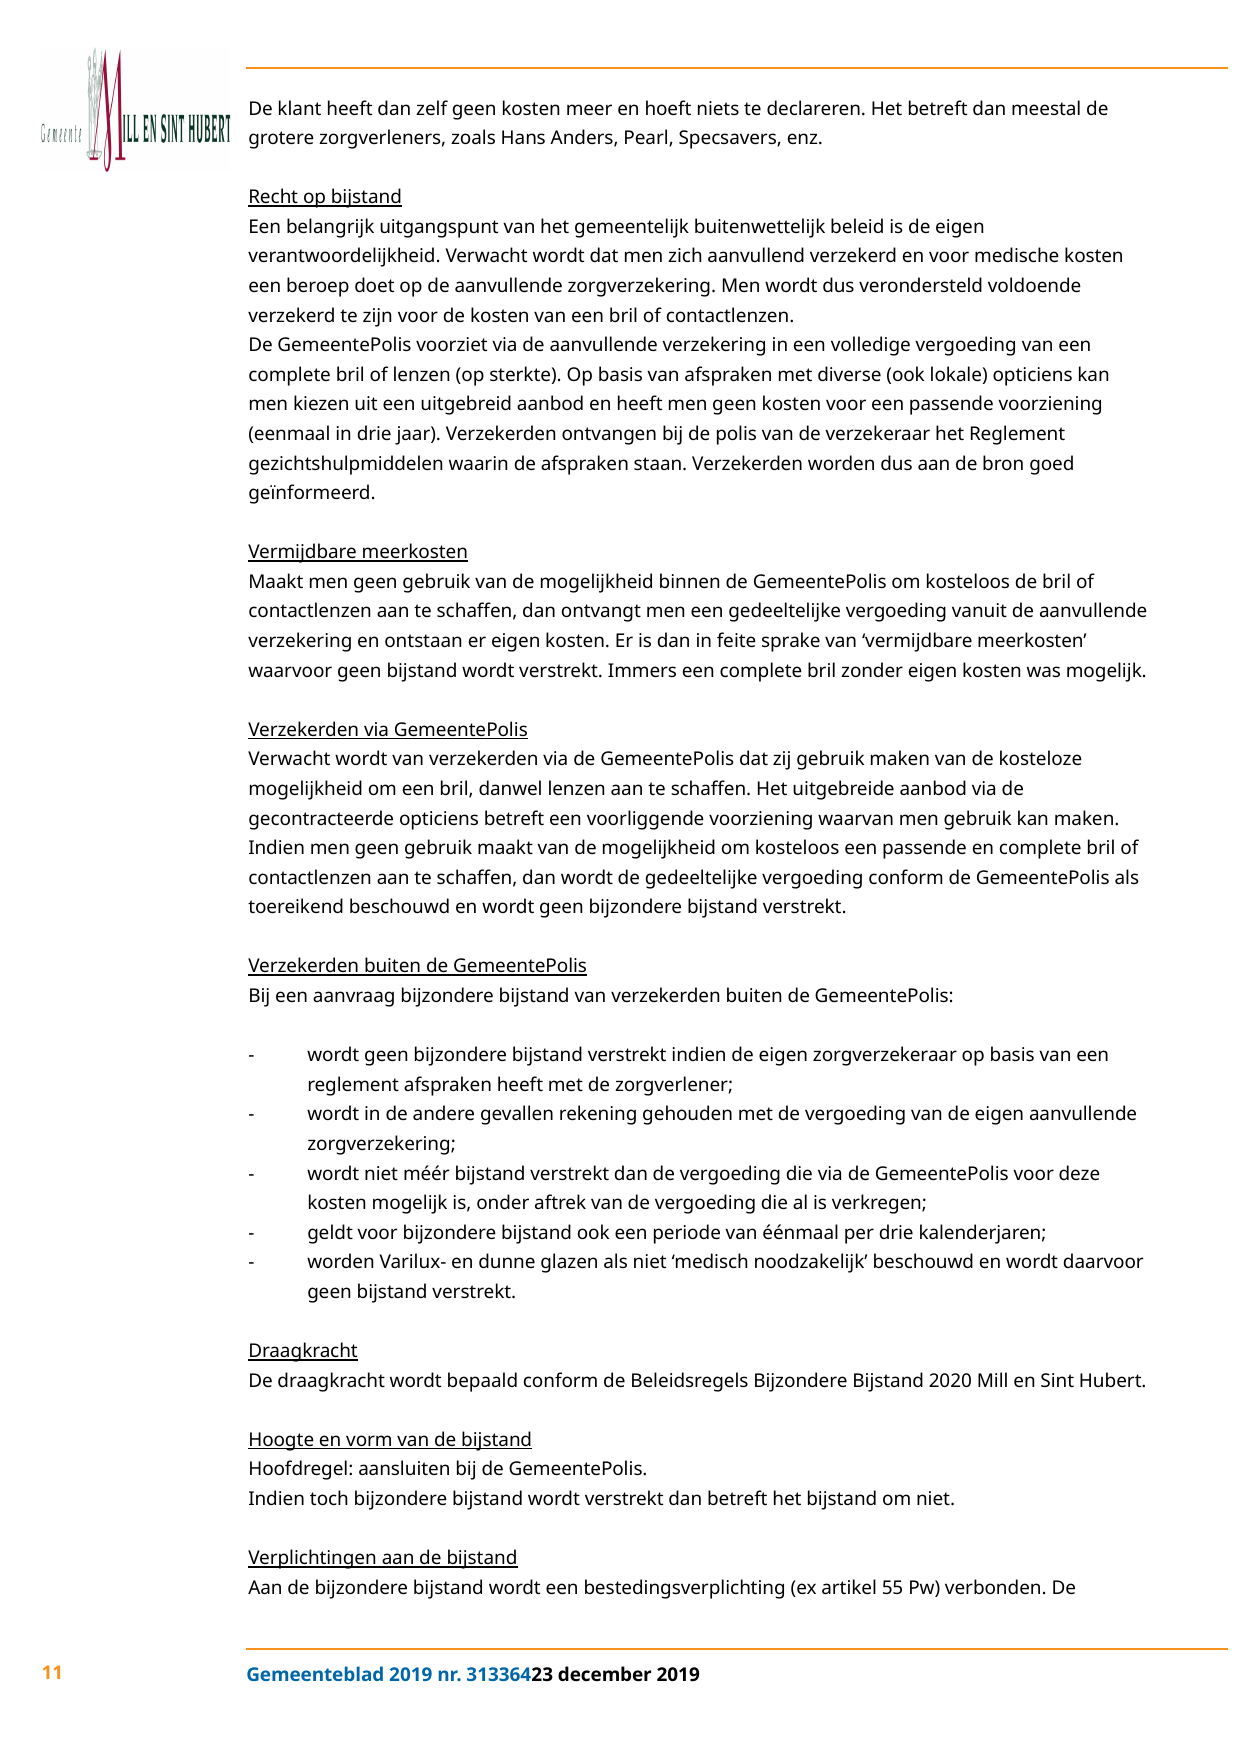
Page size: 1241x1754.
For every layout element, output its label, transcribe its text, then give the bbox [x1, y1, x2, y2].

text Hoofdregel: aansluiten bij de GemeentePolis. [248, 1456, 1152, 1481]
text Hoogte en vorm van de bijstand [248, 1426, 1152, 1452]
list wordt in de andere gevallen rekening gehouden met de vergoeding van de eigen aanvullende zorgverzekering; [248, 1101, 1152, 1156]
text Indien men geen gebruik maakt van de mogelijkheid om kosteloos een passende en complete bril of contactlenzen aan te schaffen, dan wordt de gedeeltelijke vergoeding conform de GemeentePolis als toereikend beschouwd en wordt geen bijzondere bijstand verstrekt. [248, 834, 1152, 919]
text Recht op bijstand [248, 183, 1152, 209]
text De GemeentePolis voorziet via de aanvullende verzekering in een volledige vergoeding van een complete bril of lenzen (op sterkte). Op basis van afspraken met diverse (ook lokale) opticiens kan men kiezen uit een uitgebreid aanbod en heeft men geen kosten voor een passende voorziening (eenmaal in drie jaar). Verzekerden ontvangen bij de polis van de verzekeraar het Reglement gezichtshulpmiddelen waarin de afspraken staan. Verzekerden worden dus aan de bron goed geïnformeerd. [248, 331, 1152, 505]
text Verzekerden via GemeentePolis [248, 716, 1152, 742]
text De draagkracht wordt bepaald conform de Beleidsregels Bijzondere Bijstand 2020 Mill en Sint Hubert. [248, 1367, 1152, 1393]
text Draagkracht [248, 1337, 1152, 1363]
text Verplichtingen aan de bijstand [248, 1544, 1152, 1570]
list wordt niet méér bijstand verstrekt dan de vergoeding die via de GemeentePolis voor deze kosten mogelijk is, onder aftrek van de vergoeding die al is verkregen; [248, 1160, 1152, 1215]
text Verzekerden buiten de GemeentePolis [248, 953, 1152, 978]
picture [41, 47, 231, 172]
text Een belangrijk uitgangspunt van het gemeentelijk buitenwettelijk beleid is de eigen verantwoordelijkheid. Verwacht wordt dat men zich aanvullend verzekerd en voor medische kosten een beroep doet op de aanvullende zorgverzekering. Men wordt dus verondersteld voldoende verzekerd te zijn voor de kosten van een bril of contactlenzen. [248, 213, 1152, 328]
list wordt geen bijzondere bijstand verstrekt indien de eigen zorgverzekeraar op basis van een reglement afspraken heeft met de zorgverlener; [248, 1041, 1152, 1097]
text Verwacht wordt van verzekerden via de GemeentePolis dat zij gebruik maken van de kosteloze mogelijkheid om een bril, danwel lenzen aan te schaffen. Het uitgebreide aanbod via de gecontracteerde opticiens betreft een voorliggende voorziening waarvan men gebruik kan maken. [248, 746, 1152, 831]
text Vermijdbare meerkosten [248, 538, 1152, 564]
list geldt voor bijzondere bijstand ook een periode van éénmaal per drie kalenderjaren; [248, 1219, 1152, 1245]
list worden Varilux- en dunne glazen als niet ‘medisch noodzakelijk’ beschouwd en wordt daarvoor geen bijstand verstrekt. [248, 1248, 1152, 1304]
text Maakt men geen gebruik van de mogelijkheid binnen de GemeentePolis om kosteloos de bril of contactlenzen aan te schaffen, dan ontvangt men een gedeeltelijke vergoeding vanuit de aanvullende verzekering en ontstaan er eigen kosten. Er is dan in feite sprake van ‘vermijdbare meerkosten’ waarvoor geen bijstand wordt verstrekt. Immers een complete bril zonder eigen kosten was mogelijk. [248, 568, 1152, 683]
text Bij een aanvraag bijzondere bijstand van verzekerden buiten de GemeentePolis: [248, 982, 1152, 1008]
text Indien toch bijzondere bijstand wordt verstrekt dan betreft het bijstand om niet. [248, 1485, 1152, 1511]
text Aan de bijzondere bijstand wordt een bestedingsverplichting (ex artikel 55 Pw) verbonden. De [248, 1574, 1152, 1600]
text De klant heeft dan zelf geen kosten meer en hoeft niets te declareren. Het betreft dan meestal de grotere zorgverleners, zoals Hans Anders, Pearl, Specsavers, enz. [248, 95, 1152, 150]
